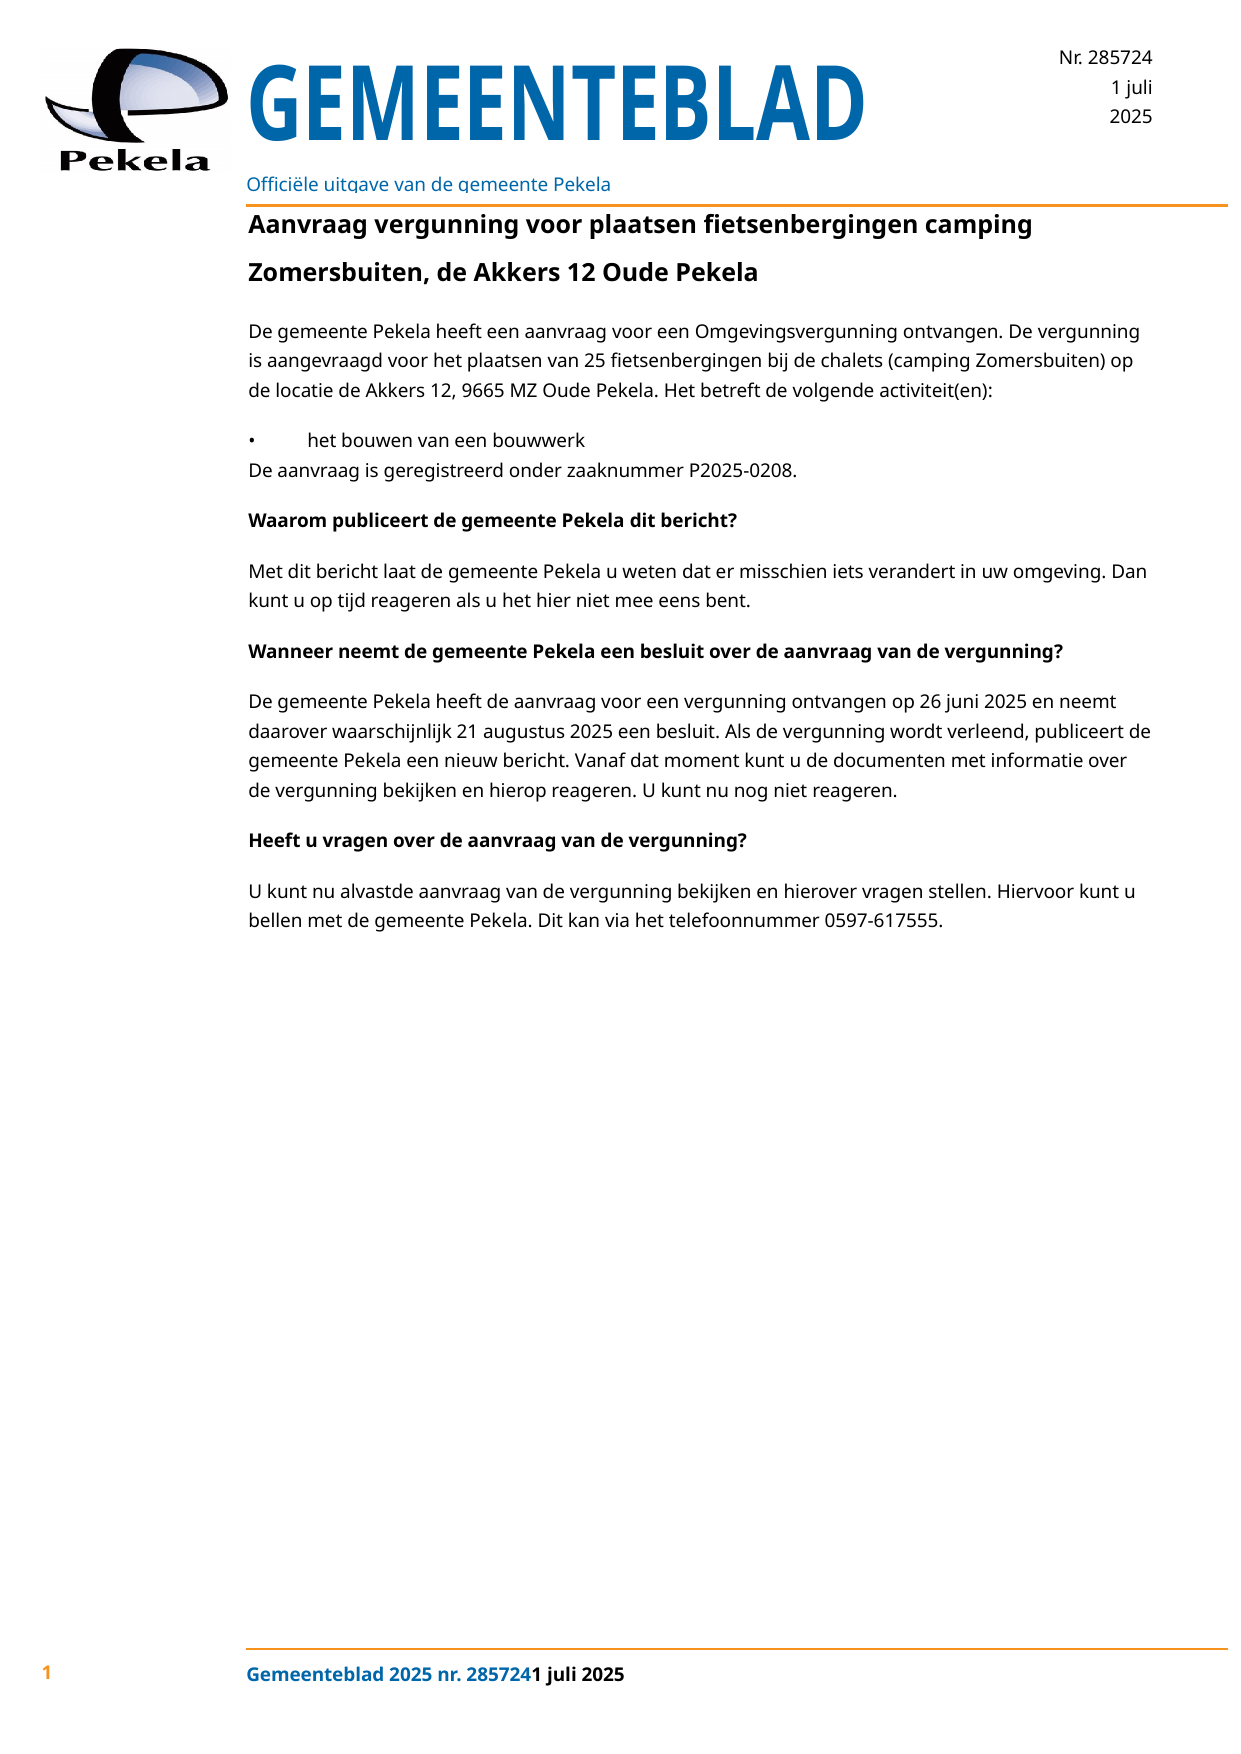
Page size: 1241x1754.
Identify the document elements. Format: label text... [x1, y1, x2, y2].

text De aanvraag is geregistreerd onder zaaknummer P2025-0208. [248, 457, 1152, 483]
text U kunt nu alvastde aanvraag van de vergunning bekijken en hierover vragen stellen. Hiervoor kunt u bellen met de gemeente Pekela. Dit kan via het telefoonnummer 0597-617555. [248, 878, 1152, 933]
text Wanneer neemt de gemeente Pekela een besluit over de aanvraag van de vergunning? [248, 638, 1152, 664]
list het bouwen van een bouwwerk [248, 427, 1152, 453]
text De gemeente Pekela heeft de aanvraag voor een vergunning ontvangen op 26 juni 2025 en neemt daarover waarschijnlijk 21 augustus 2025 een besluit. Als de vergunning wordt verleend, publiceert de gemeente Pekela een nieuw bericht. Vanaf dat moment kunt u de documenten met informatie over de vergunning bekijken en hierop reageren. U kunt nu nog niet reageren. [248, 688, 1152, 803]
picture [41, 47, 231, 172]
text Met dit bericht laat de gemeente Pekela u weten dat er misschien iets verandert in uw omgeving. Dan kunt u op tijd reageren als u het hier niet mee eens bent. [248, 558, 1152, 613]
text Heeft u vragen over de aanvraag van de vergunning? [248, 827, 1152, 853]
text De gemeente Pekela heeft een aanvraag voor een Omgevingsvergunning ontvangen. De vergunning is aangevraagd voor het plaatsen van 25 fietsenbergingen bij de chalets (camping Zomersbuiten) op de locatie de Akkers 12, 9665 MZ Oude Pekela. Het betreft de volgende activiteit(en): [248, 318, 1152, 403]
text Waarom publiceert de gemeente Pekela dit bericht? [248, 507, 1152, 533]
text Aanvraag vergunning voor plaatsen fietsenbergingen camping Zomersbuiten, de Akkers 12 Oude Pekela [248, 207, 1152, 288]
